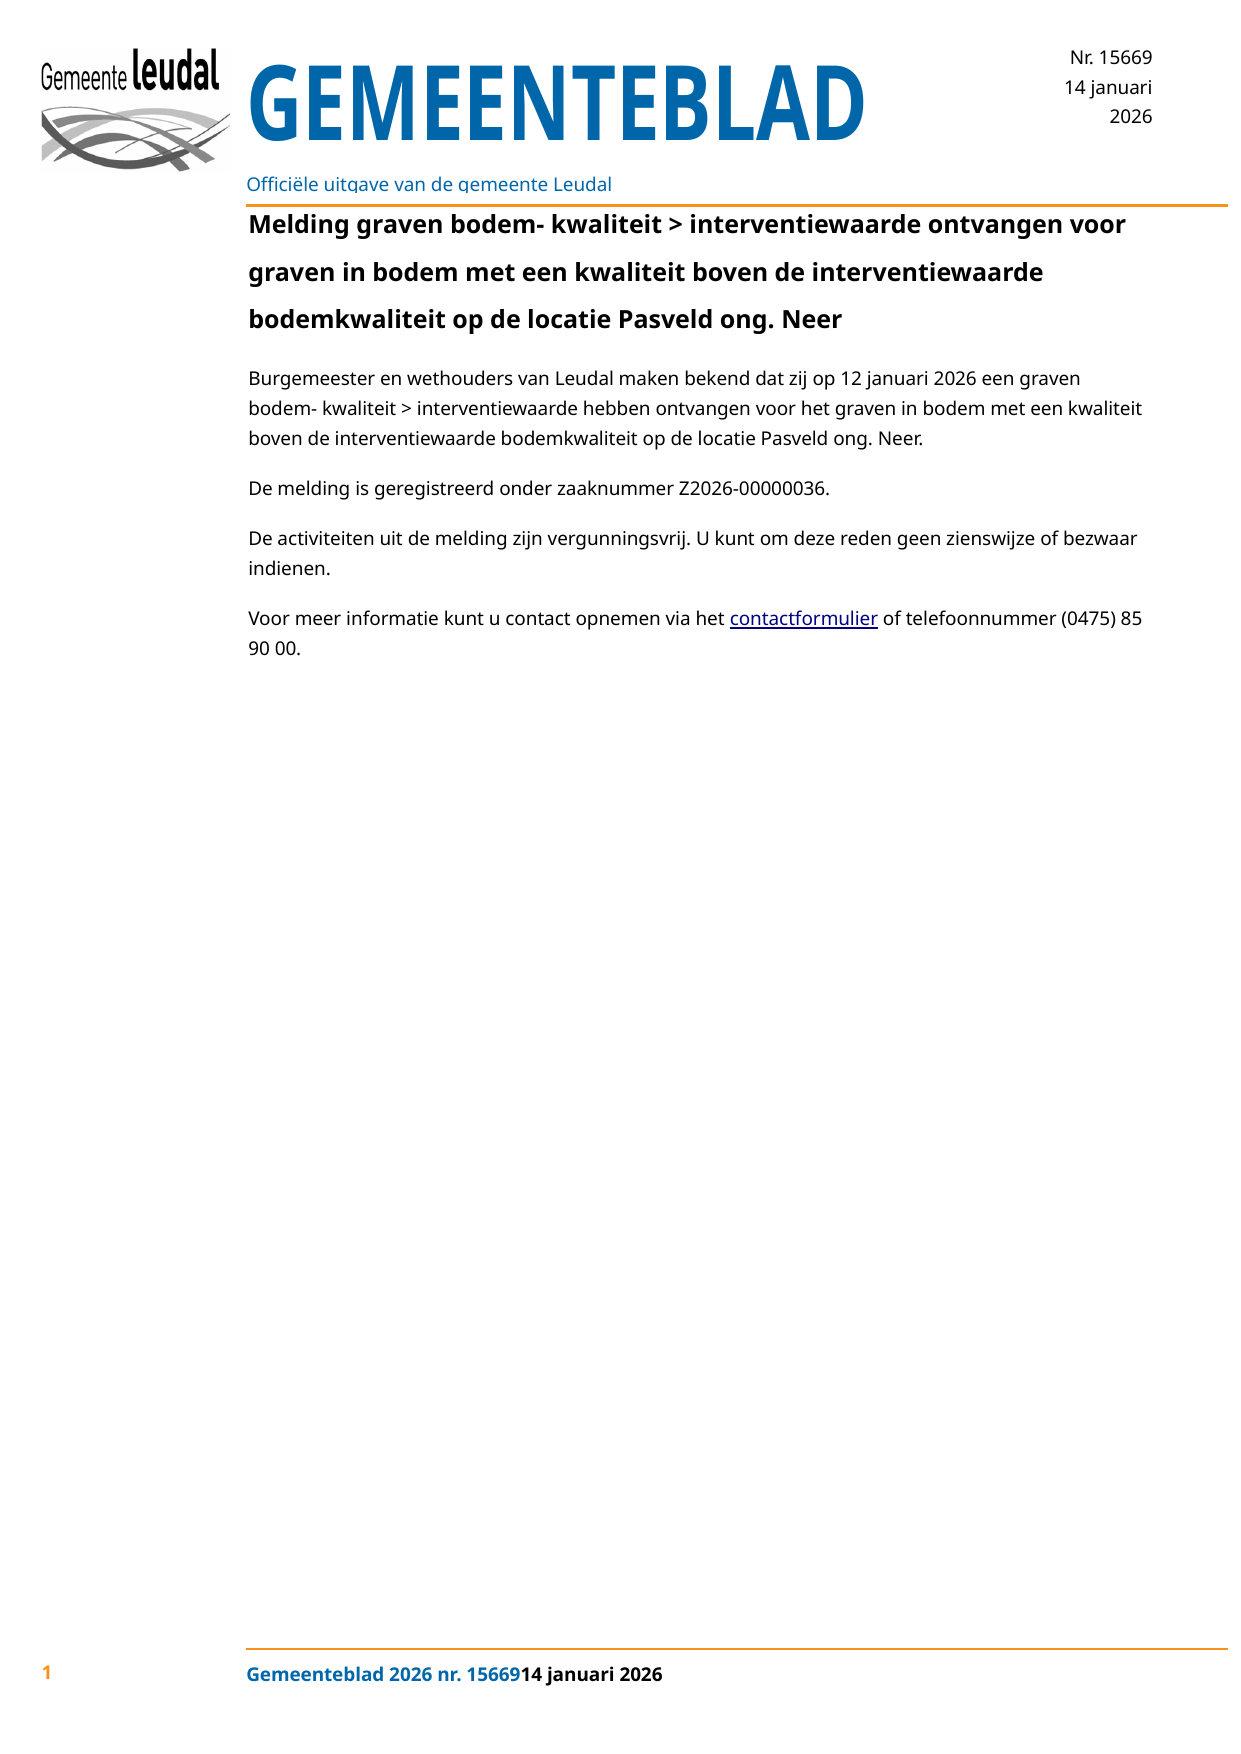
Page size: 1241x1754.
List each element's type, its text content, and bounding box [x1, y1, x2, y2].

text Voor meer informatie kunt u contact opnemen via het contactformulier of telefoonnummer (0475) 85 90 00. [248, 606, 1152, 661]
text De activiteiten uit de melding zijn vergunningsvrij. U kunt om deze reden geen zienswijze of bezwaar indienen. [248, 526, 1152, 581]
text Melding graven bodem- kwaliteit > interventiewaarde ontvangen voor graven in bodem met een kwaliteit boven de interventiewaarde bodemkwaliteit op de locatie Pasveld ong. Neer [248, 207, 1152, 336]
text De melding is geregistreerd onder zaaknummer Z2026-00000036. [248, 475, 1152, 501]
text Burgemeester en wethouders van Leudal maken bekend dat zij op 12 januari 2026 een graven bodem- kwaliteit > interventiewaarde hebben ontvangen voor het graven in bodem met een kwaliteit boven de interventiewaarde bodemkwaliteit op de locatie Pasveld ong. Neer. [248, 366, 1152, 450]
picture [41, 47, 231, 172]
